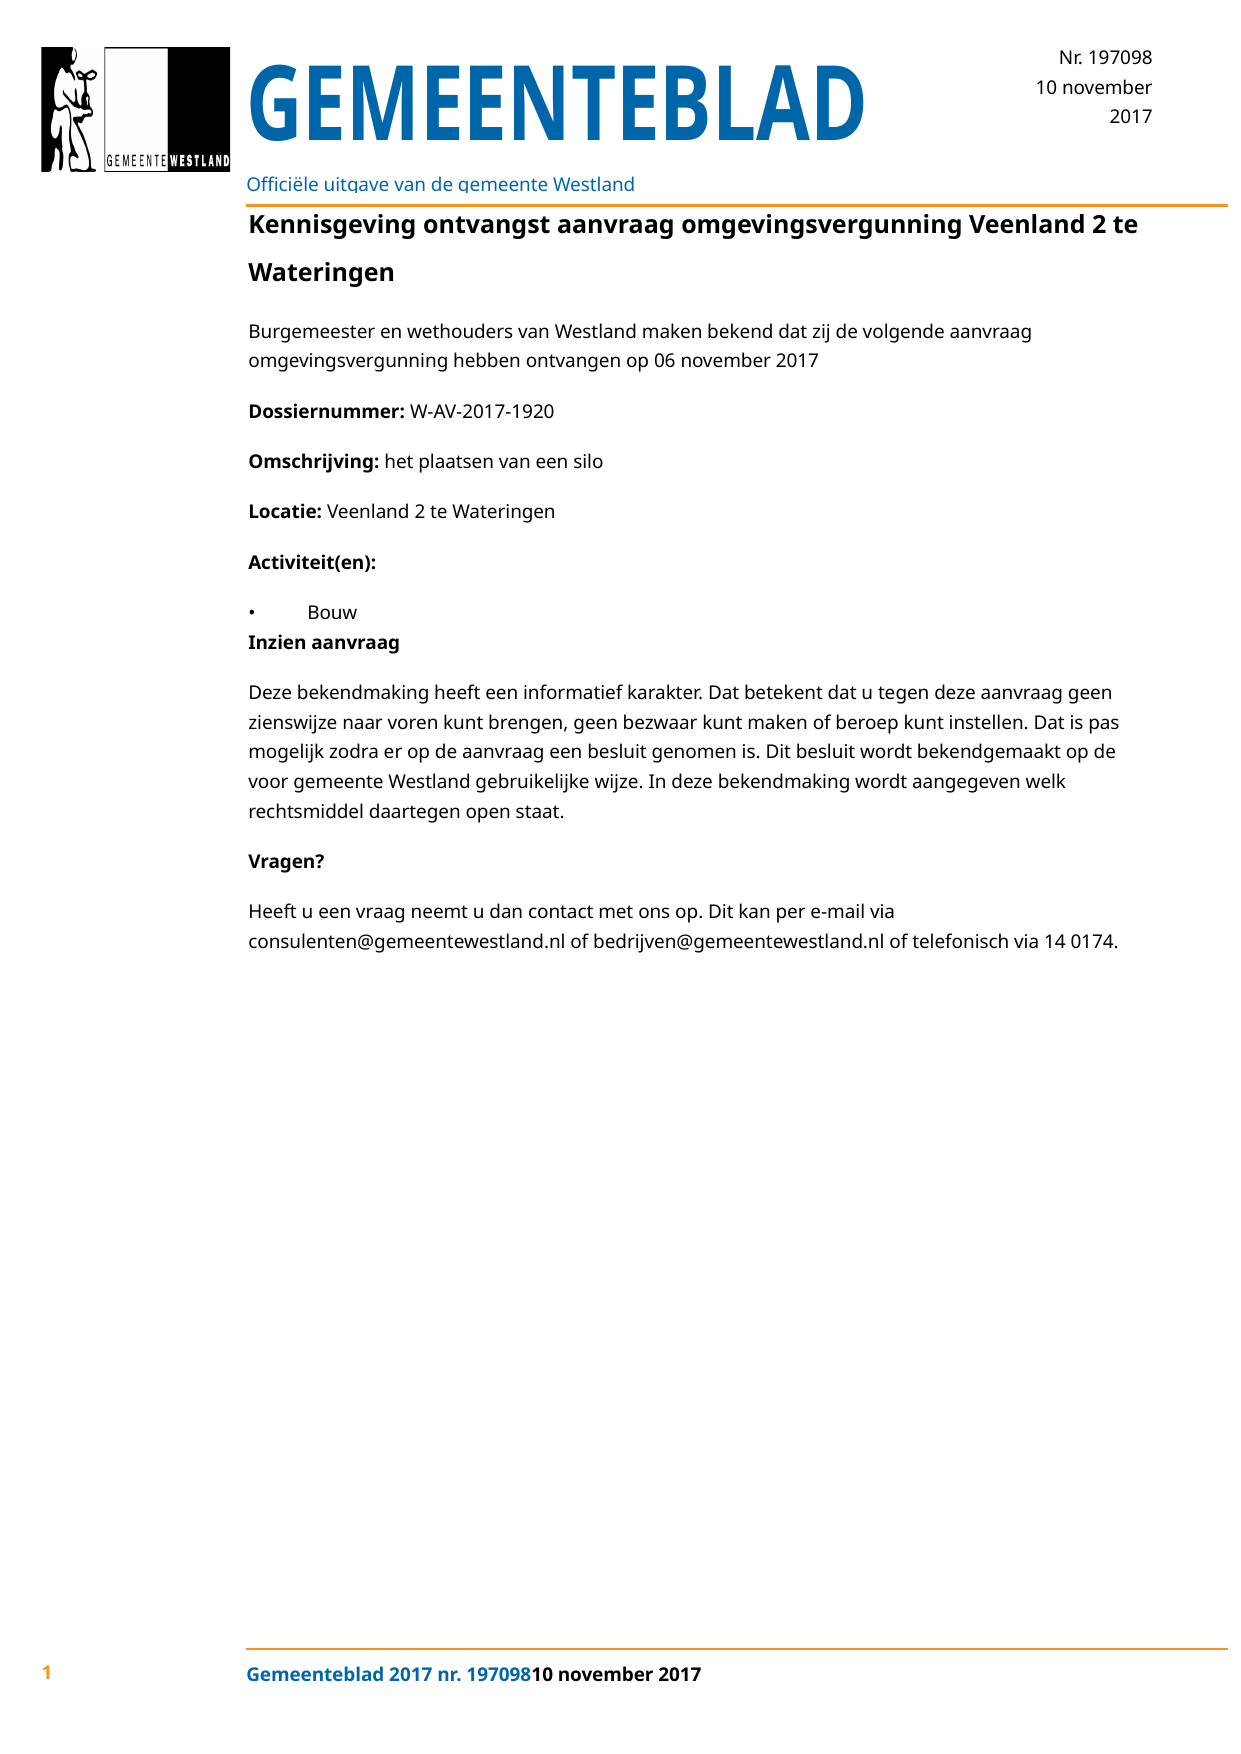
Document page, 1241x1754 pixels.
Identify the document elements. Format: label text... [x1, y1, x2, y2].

text Deze bekendmaking heeft een informatief karakter. Dat betekent dat u tegen deze aanvraag geen zienswijze naar voren kunt brengen, geen bezwaar kunt maken of beroep kunt instellen. Dat is pas mogelijk zodra er op de aanvraag een besluit genomen is. Dit besluit wordt bekendgemaakt op de voor gemeente Westland gebruikelijke wijze. In deze bekendmaking wordt aangegeven welk rechtsmiddel daartegen open staat. [248, 679, 1152, 824]
picture [41, 47, 231, 172]
text Locatie: Veenland 2 te Wateringen [248, 499, 1152, 524]
text Vragen? [248, 848, 1152, 874]
text Dossiernummer: W-AV-2017-1920 [248, 398, 1152, 424]
text Inzien aanvraag [248, 629, 1152, 655]
text Kennisgeving ontvangst aanvraag omgevingsvergunning Veenland 2 te Wateringen [248, 207, 1152, 288]
text Activiteit(en): [248, 549, 1152, 575]
text Omschrijving: het plaatsen van een silo [248, 448, 1152, 474]
text Burgemeester en wethouders van Westland maken bekend dat zij de volgende aanvraag omgevingsvergunning hebben ontvangen op 06 november 2017 [248, 318, 1152, 373]
text Heeft u een vraag neemt u dan contact met ons op. Dit kan per e-mail via consulenten@gemeentewestland.nl of bedrijven@gemeentewestland.nl of telefonisch via 14 0174. [248, 899, 1152, 954]
list Bouw [248, 599, 1152, 625]
